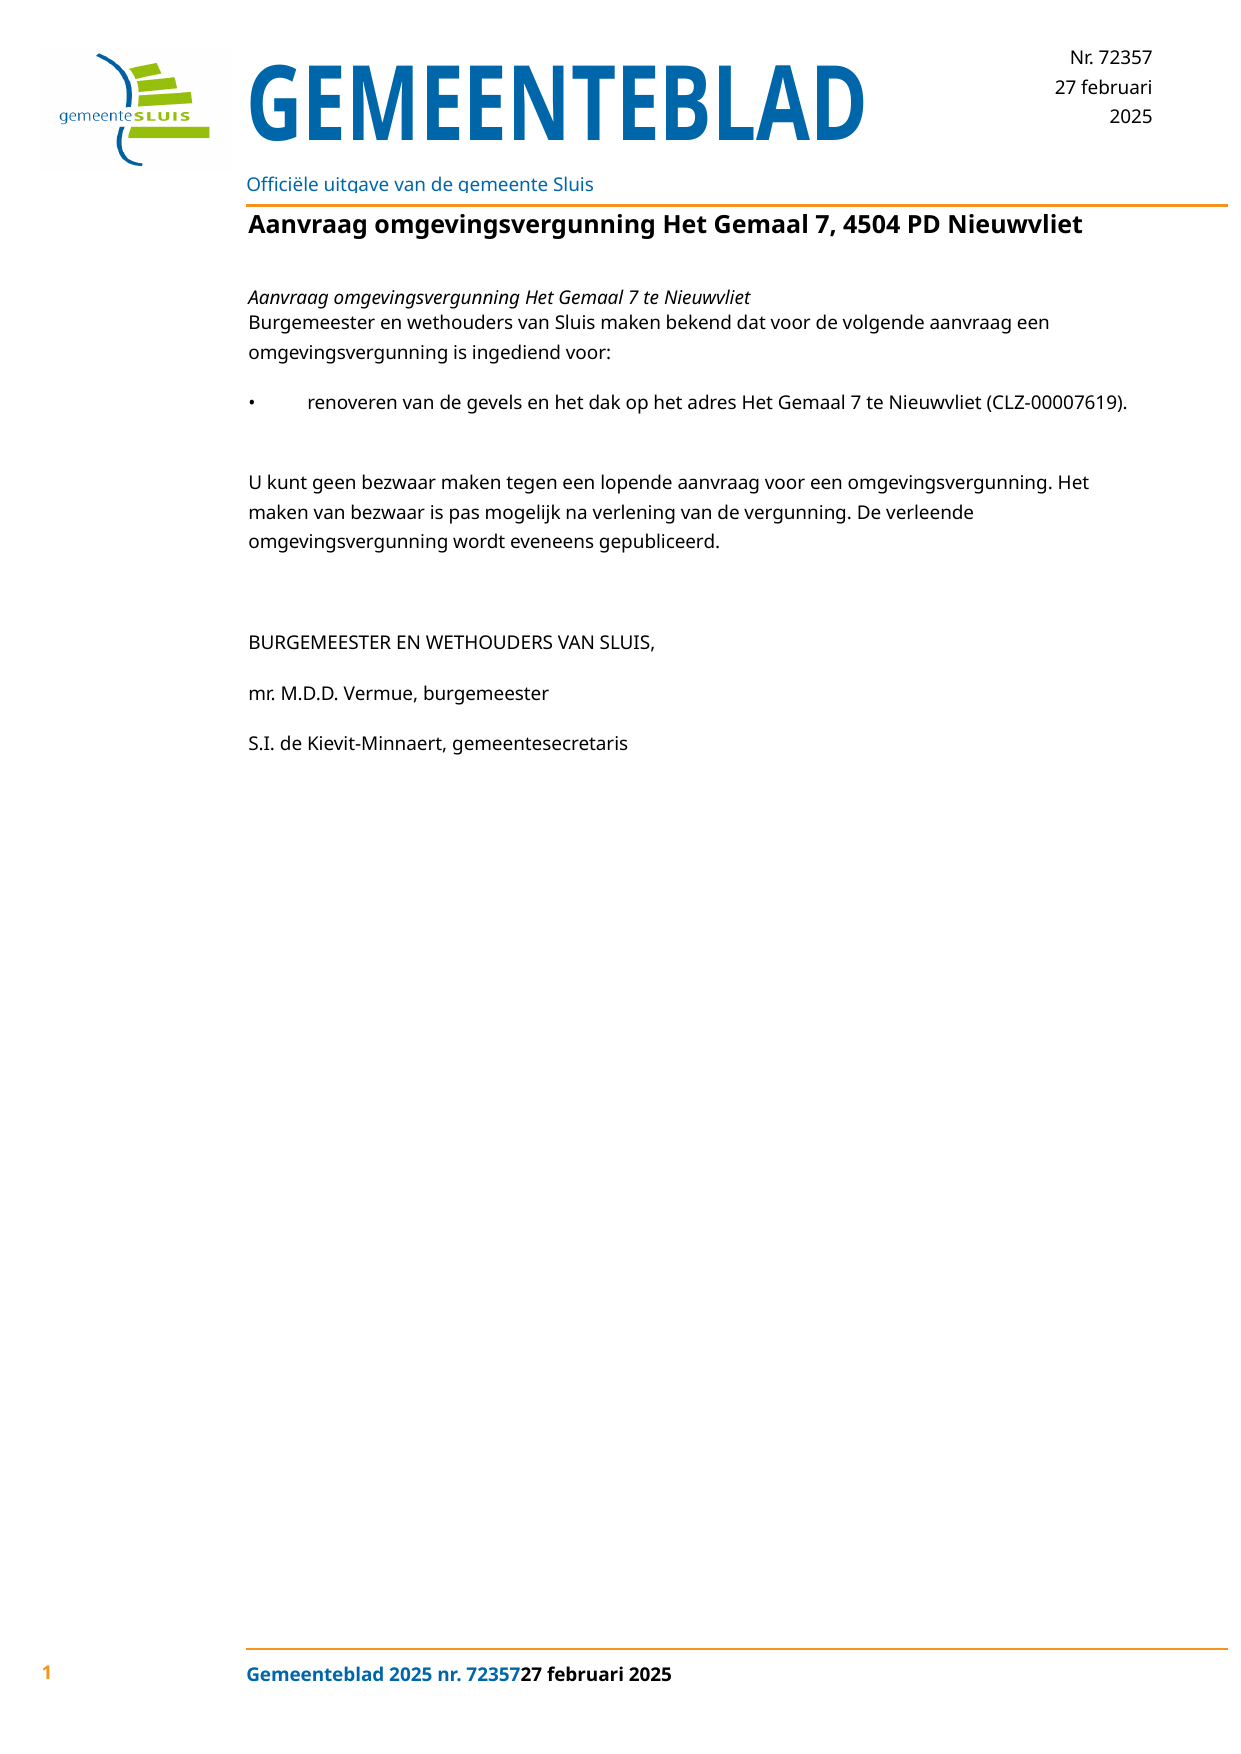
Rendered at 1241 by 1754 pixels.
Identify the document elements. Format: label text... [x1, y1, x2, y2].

text mr. M.D.D. Vermue, burgemeester [248, 680, 1152, 706]
text U kunt geen bezwaar maken tegen een lopende aanvraag voor een omgevingsvergunning. Het maken van bezwaar is pas mogelijk na verlening van de vergunning. De verleende omgevingsvergunning wordt eveneens gepubliceerd. [248, 469, 1152, 554]
text Burgemeester en wethouders van Sluis maken bekend dat voor de volgende aanvraag een omgevingsvergunning is ingediend voor: [248, 309, 1152, 365]
text Aanvraag omgevingsvergunning Het Gemaal 7 te Nieuwvliet [248, 284, 1152, 309]
text S.I. de Kievit-Minnaert, gemeentesecretaris [248, 730, 1152, 756]
text Aanvraag omgevingsvergunning Het Gemaal 7, 4504 PD Nieuwvliet [248, 207, 1152, 241]
text BURGEMEESTER EN WETHOUDERS VAN SLUIS, [248, 629, 1152, 655]
picture [41, 47, 231, 172]
list renoveren van de gevels en het dak op het adres Het Gemaal 7 te Nieuwvliet (CLZ-00007619). [248, 389, 1152, 415]
